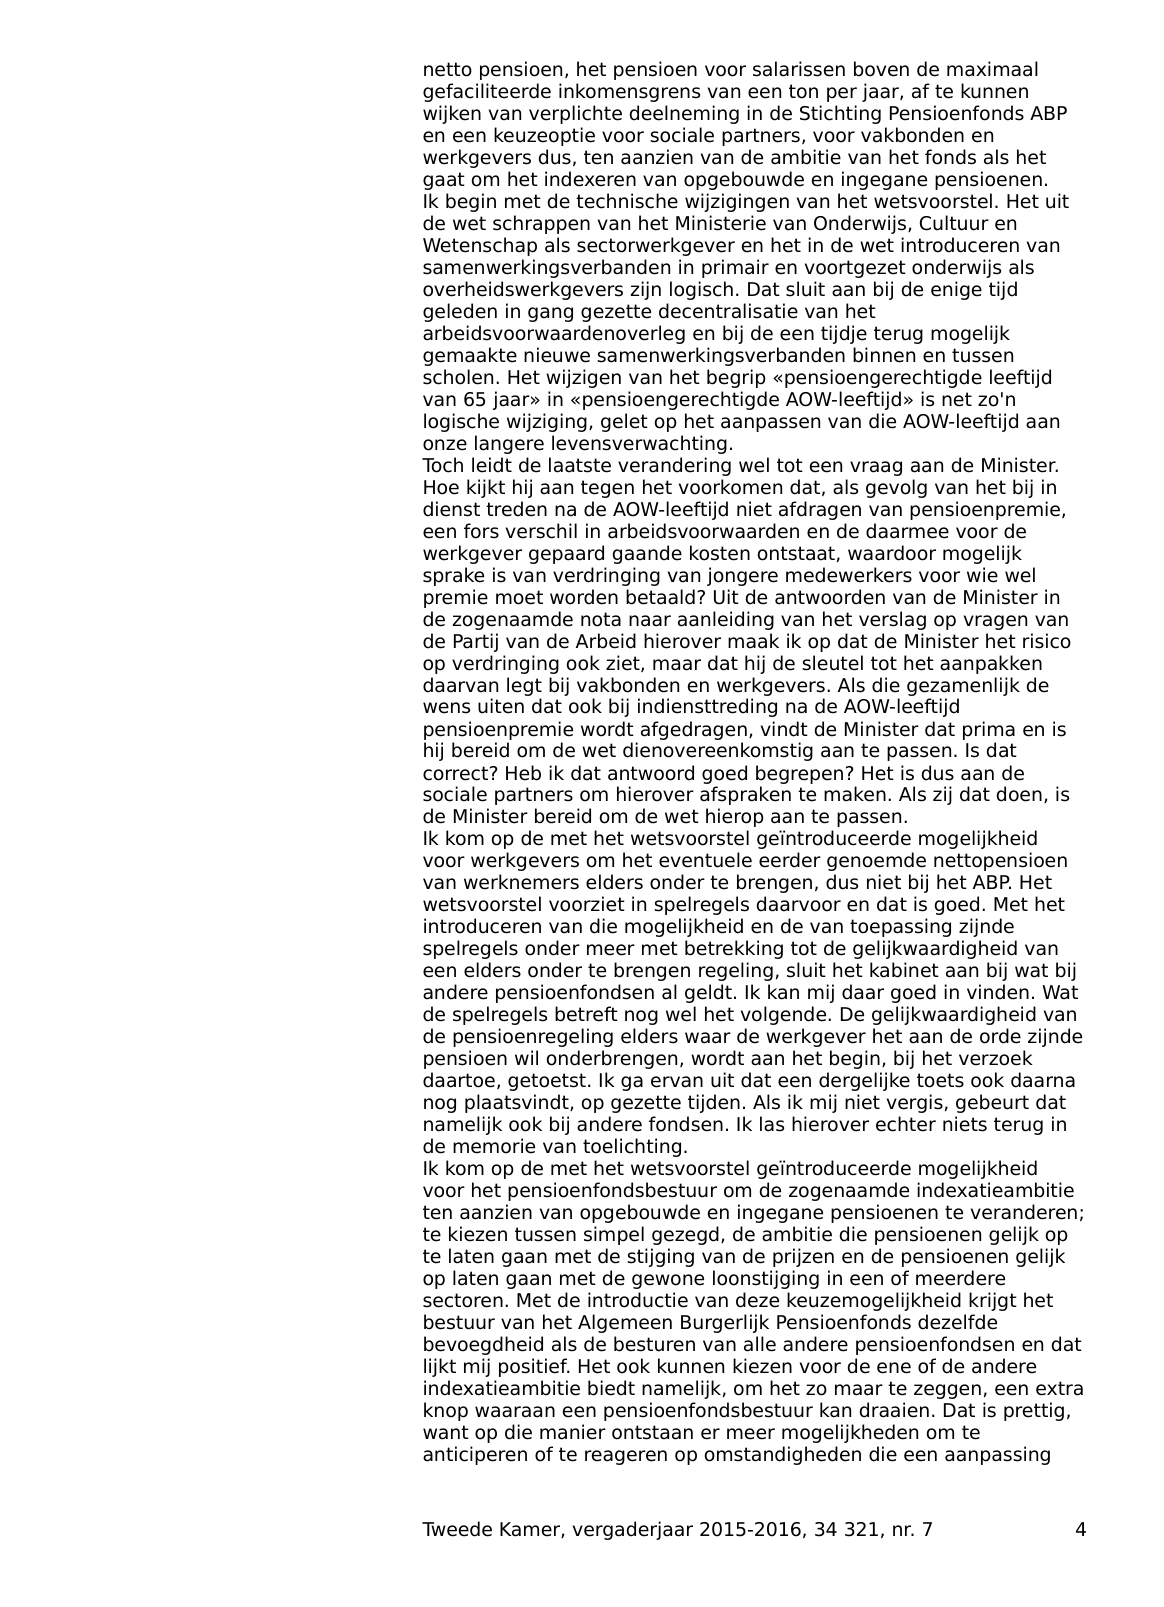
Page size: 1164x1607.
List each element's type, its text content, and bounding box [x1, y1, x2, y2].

text Ik kom op de met het wetsvoorstel geïntroduceerde mogelijkheid voor werkgevers om het eventuele eerder genoemde nettopensioen van werknemers elders onder te brengen, dus niet bij het ABP. Het wetsvoorstel voorziet in spelregels daarvoor en dat is goed. Met het introduceren van die mogelijkheid en de van toepassing zijnde spelregels onder meer met betrekking tot de gelijkwaardigheid van een elders onder te brengen regeling, sluit het kabinet aan bij wat bij andere pensioenfondsen al geldt. Ik kan mij daar goed in vinden. Wat de spelregels betreft nog wel het volgende. De gelijkwaardigheid van de pensioenregeling elders waar de werkgever het aan de orde zijnde pensioen wil onderbrengen, wordt aan het begin, bij het verzoek daartoe, getoetst. Ik ga ervan uit dat een dergelijke toets ook daarna nog plaatsvindt, op gezette tijden. Als ik mij niet vergis, gebeurt dat namelijk ook bij andere fondsen. Ik las hierover echter niets terug in de memorie van toelichting. [422, 828, 1087, 1158]
text Toch leidt de laatste verandering wel tot een vraag aan de Minister. Hoe kijkt hij aan tegen het voorkomen dat, als gevolg van het bij in dienst treden na de AOW-leeftijd niet afdragen van pensioenpremie, een fors verschil in arbeidsvoorwaarden en de daarmee voor de werkgever gepaard gaande kosten ontstaat, waardoor mogelijk sprake is van verdringing van jongere medewerkers voor wie wel premie moet worden betaald? Uit de antwoorden van de Minister in de zogenaamde nota naar aanleiding van het verslag op vragen van de Partij van de Arbeid hierover maak ik op dat de Minister het risico op verdringing ook ziet, maar dat hij de sleutel tot het aanpakken daarvan legt bij vakbonden en werkgevers. Als die gezamenlijk de wens uiten dat ook bij indiensttreding na de AOW-leeftijd pensioenpremie wordt afgedragen, vindt de Minister dat prima en is hij bereid om de wet dienovereenkomstig aan te passen. Is dat correct? Heb ik dat antwoord goed begrepen? Het is dus aan de sociale partners om hierover afspraken te maken. Als zij dat doen, is de Minister bereid om de wet hierop aan te passen. [422, 455, 1087, 828]
text netto pensioen, het pensioen voor salarissen boven de maximaal gefaciliteerde inkomensgrens van een ton per jaar, af te kunnen wijken van verplichte deelneming in de Stichting Pensioenfonds ABP en een keuzeoptie voor sociale partners, voor vakbonden en werkgevers dus, ten aanzien van de ambitie van het fonds als het gaat om het indexeren van opgebouwde en ingegane pensioenen. [422, 59, 1087, 191]
text Ik kom op de met het wetsvoorstel geïntroduceerde mogelijkheid voor het pensioenfondsbestuur om de zogenaamde indexatieambitie ten aanzien van opgebouwde en ingegane pensioenen te veranderen; te kiezen tussen simpel gezegd, de ambitie die pensioenen gelijk op te laten gaan met de stijging van de prijzen en de pensioenen gelijk op laten gaan met de gewone loonstijging in een of meerdere sectoren. Met de introductie van deze keuzemogelijkheid krijgt het bestuur van het Algemeen Burgerlijk Pensioenfonds dezelfde bevoegdheid als de besturen van alle andere pensioenfondsen en dat lijkt mij positief. Het ook kunnen kiezen voor de ene of de andere indexatieambitie biedt namelijk, om het zo maar te zeggen, een extra knop waaraan een pensioenfondsbestuur kan draaien. Dat is prettig, want op die manier ontstaan er meer mogelijkheden om te anticiperen of te reageren op omstandigheden die een aanpassing [422, 1158, 1087, 1466]
text Ik begin met de technische wijzigingen van het wetsvoorstel. Het uit de wet schrappen van het Ministerie van Onderwijs, Cultuur en Wetenschap als sectorwerkgever en het in de wet introduceren van samenwerkingsverbanden in primair en voortgezet onderwijs als overheidswerkgevers zijn logisch. Dat sluit aan bij de enige tijd geleden in gang gezette decentralisatie van het arbeidsvoorwaardenoverleg en bij de een tijdje terug mogelijk gemaakte nieuwe samenwerkingsverbanden binnen en tussen scholen. Het wijzigen van het begrip «pensioengerechtigde leeftijd van 65 jaar» in «pensioengerechtigde AOW-leeftijd» is net zo'n logische wijziging, gelet op het aanpassen van die AOW-leeftijd aan onze langere levensverwachting. [422, 191, 1087, 455]
